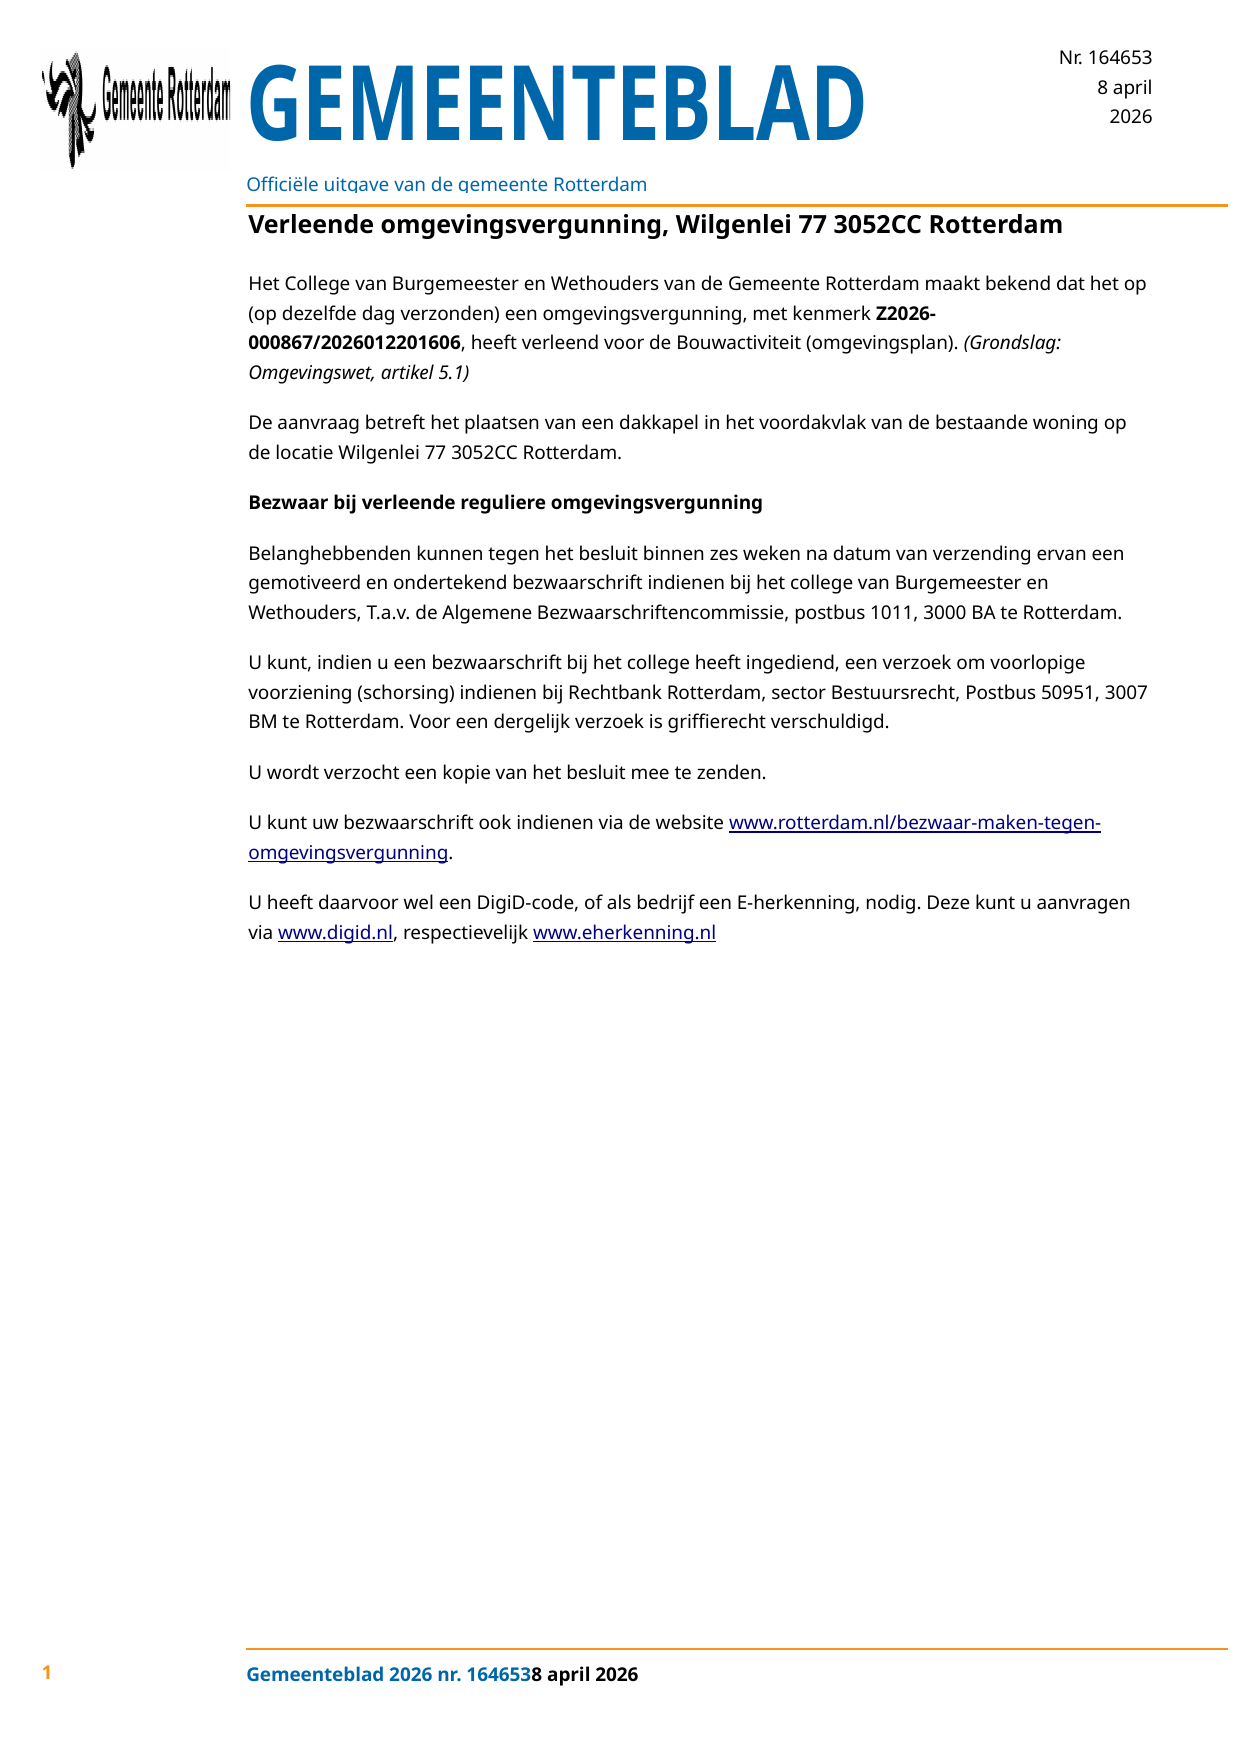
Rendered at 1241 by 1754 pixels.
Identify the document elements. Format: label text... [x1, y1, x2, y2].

text Verleende omgevingsvergunning, Wilgenlei 77 3052CC Rotterdam [248, 207, 1152, 241]
text U wordt verzocht een kopie van het besluit mee te zenden. [248, 759, 1152, 785]
text U kunt, indien u een bezwaarschrift bij het college heeft ingediend, een verzoek om voorlopige voorziening (schorsing) indienen bij Rechtbank Rotterdam, sector Bestuursrecht, Postbus 50951, 3007 BM te Rotterdam. Voor een dergelijk verzoek is griffierecht verschuldigd. [248, 649, 1152, 734]
text Belanghebbenden kunnen tegen het besluit binnen zes weken na datum van verzending ervan een gemotiveerd en ondertekend bezwaarschrift indienen bij het college van Burgemeester en Wethouders, T.a.v. de Algemene Bezwaarschriftencommissie, postbus 1011, 3000 BA te Rotterdam. [248, 540, 1152, 625]
text De aanvraag betreft het plaatsen van een dakkapel in het voordakvlak van de bestaande woning op de locatie Wilgenlei 77 3052CC Rotterdam. [248, 409, 1152, 465]
text Het College van Burgemeester en Wethouders van de Gemeente Rotterdam maakt bekend dat het op (op dezelfde dag verzonden) een omgevingsvergunning, met kenmerk Z2026-000867/2026012201606, heeft verleend voor de Bouwactiviteit (omgevingsplan). (Grondslag: Omgevingswet, artikel 5.1) [248, 270, 1152, 385]
picture [41, 47, 231, 172]
text Bezwaar bij verleende reguliere omgevingsvergunning [248, 489, 1152, 515]
text U kunt uw bezwaarschrift ook indienen via de website www.rotterdam.nl/bezwaar-maken-tegen-omgevingsvergunning. [248, 809, 1152, 865]
text U heeft daarvoor wel een DigiD-code, of als bedrijf een E-herkenning, nodig. Deze kunt u aanvragen via www.digid.nl, respectievelijk www.eherkenning.nl [248, 889, 1152, 945]
